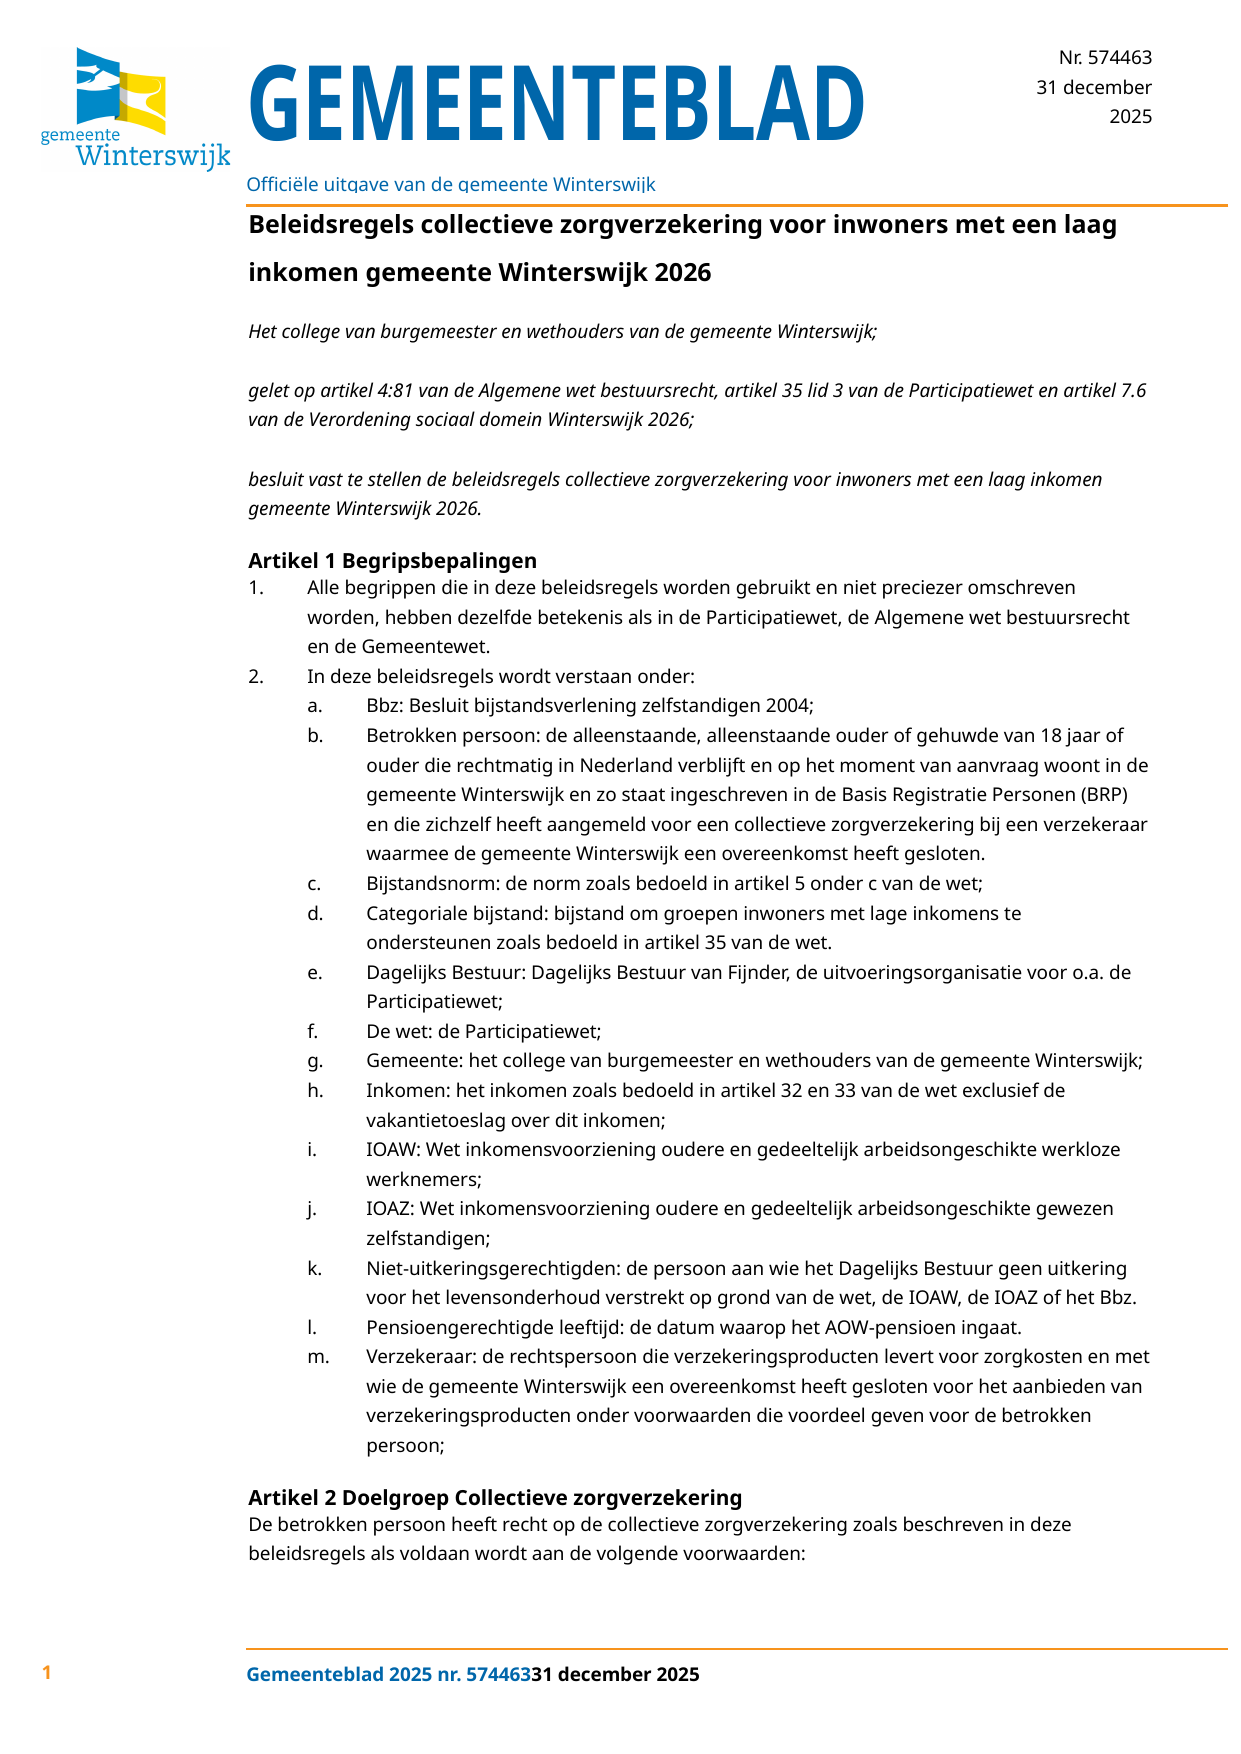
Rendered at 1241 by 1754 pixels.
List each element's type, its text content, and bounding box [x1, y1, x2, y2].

list IOAW: Wet inkomensvoorziening oudere en gedeeltelijk arbeidsongeschikte werkloze werknemers; [307, 1136, 1152, 1192]
list De wet: de Participatiewet; [307, 1018, 1152, 1044]
picture [225, 153, 231, 162]
list Categoriale bijstand: bijstand om groepen inwoners met lage inkomens te ondersteunen zoals bedoeld in artikel 35 van de wet. [307, 900, 1152, 955]
list Betrokken persoon: de alleenstaande, alleenstaande ouder of gehuwde van 18 jaar of ouder die rechtmatig in Nederland verblijft en op het moment van aanvraag woont in de gemeente Winterswijk en zo staat ingeschreven in de Basis Registratie Personen (BRP) en die zichzelf heeft aangemeld voor een collectieve zorgverzekering bij een verzekeraar waarmee de gemeente Winterswijk een overeenkomst heeft gesloten. [307, 722, 1152, 866]
text besluit vast te stellen de beleidsregels collectieve zorgverzekering voor inwoners met een laag inkomen gemeente Winterswijk 2026. [248, 466, 1152, 521]
picture [41, 47, 231, 172]
list Bbz: Besluit bijstandsverlening zelfstandigen 2004; [307, 693, 1152, 718]
list Niet-uitkeringsgerechtigden: de persoon aan wie het Dagelijks Bestuur geen uitkering voor het levensonderhoud verstrekt op grond van de wet, de IOAW, de IOAZ of het Bbz. [307, 1255, 1152, 1310]
text Artikel 1 Begripsbepalingen [248, 546, 1152, 574]
list Dagelijks Bestuur: Dagelijks Bestuur van Fijnder, de uitvoeringsorganisatie voor o.a. de Participatiewet; [307, 959, 1152, 1014]
list In deze beleidsregels wordt verstaan onder: [248, 663, 1152, 689]
text Artikel 2 Doelgroep Collectieve zorgverzekering [248, 1483, 1152, 1511]
text Het college van burgemeester en wethouders van de gemeente Winterswijk; [248, 318, 1152, 344]
text De betrokken persoon heeft recht op de collectieve zorgverzekering zoals beschreven in deze beleidsregels als voldaan wordt aan de volgende voorwaarden: [248, 1511, 1152, 1566]
list Alle begrippen die in deze beleidsregels worden gebruikt en niet preciezer omschreven worden, hebben dezelfde betekenis als in de Participatiewet, de Algemene wet bestuursrecht en de Gemeentewet. [248, 574, 1152, 659]
text gelet op artikel 4:81 van de Algemene wet bestuursrecht, artikel 35 lid 3 van de Participatiewet en artikel 7.6 van de Verordening sociaal domein Winterswijk 2026; [248, 377, 1152, 432]
list Gemeente: het college van burgemeester en wethouders van de gemeente Winterswijk; [307, 1048, 1152, 1073]
list Pensioengerechtigde leeftijd: de datum waarop het AOW-pensioen ingaat. [307, 1314, 1152, 1339]
list Verzekeraar: de rechtspersoon die verzekeringsproducten levert voor zorgkosten en met wie de gemeente Winterswijk een overeenkomst heeft gesloten voor het aanbieden van verzekeringsproducten onder voorwaarden die voordeel geven voor de betrokken persoon; [307, 1343, 1152, 1458]
list IOAZ: Wet inkomensvoorziening oudere en gedeeltelijk arbeidsongeschikte gewezen zelfstandigen; [307, 1196, 1152, 1251]
text Beleidsregels collectieve zorgverzekering voor inwoners met een laag inkomen gemeente Winterswijk 2026 [248, 207, 1152, 288]
list Bijstandsnorm: de norm zoals bedoeld in artikel 5 onder c van de wet; [307, 870, 1152, 896]
list Inkomen: het inkomen zoals bedoeld in artikel 32 en 33 van de wet exclusief de vakantietoeslag over dit inkomen; [307, 1077, 1152, 1132]
